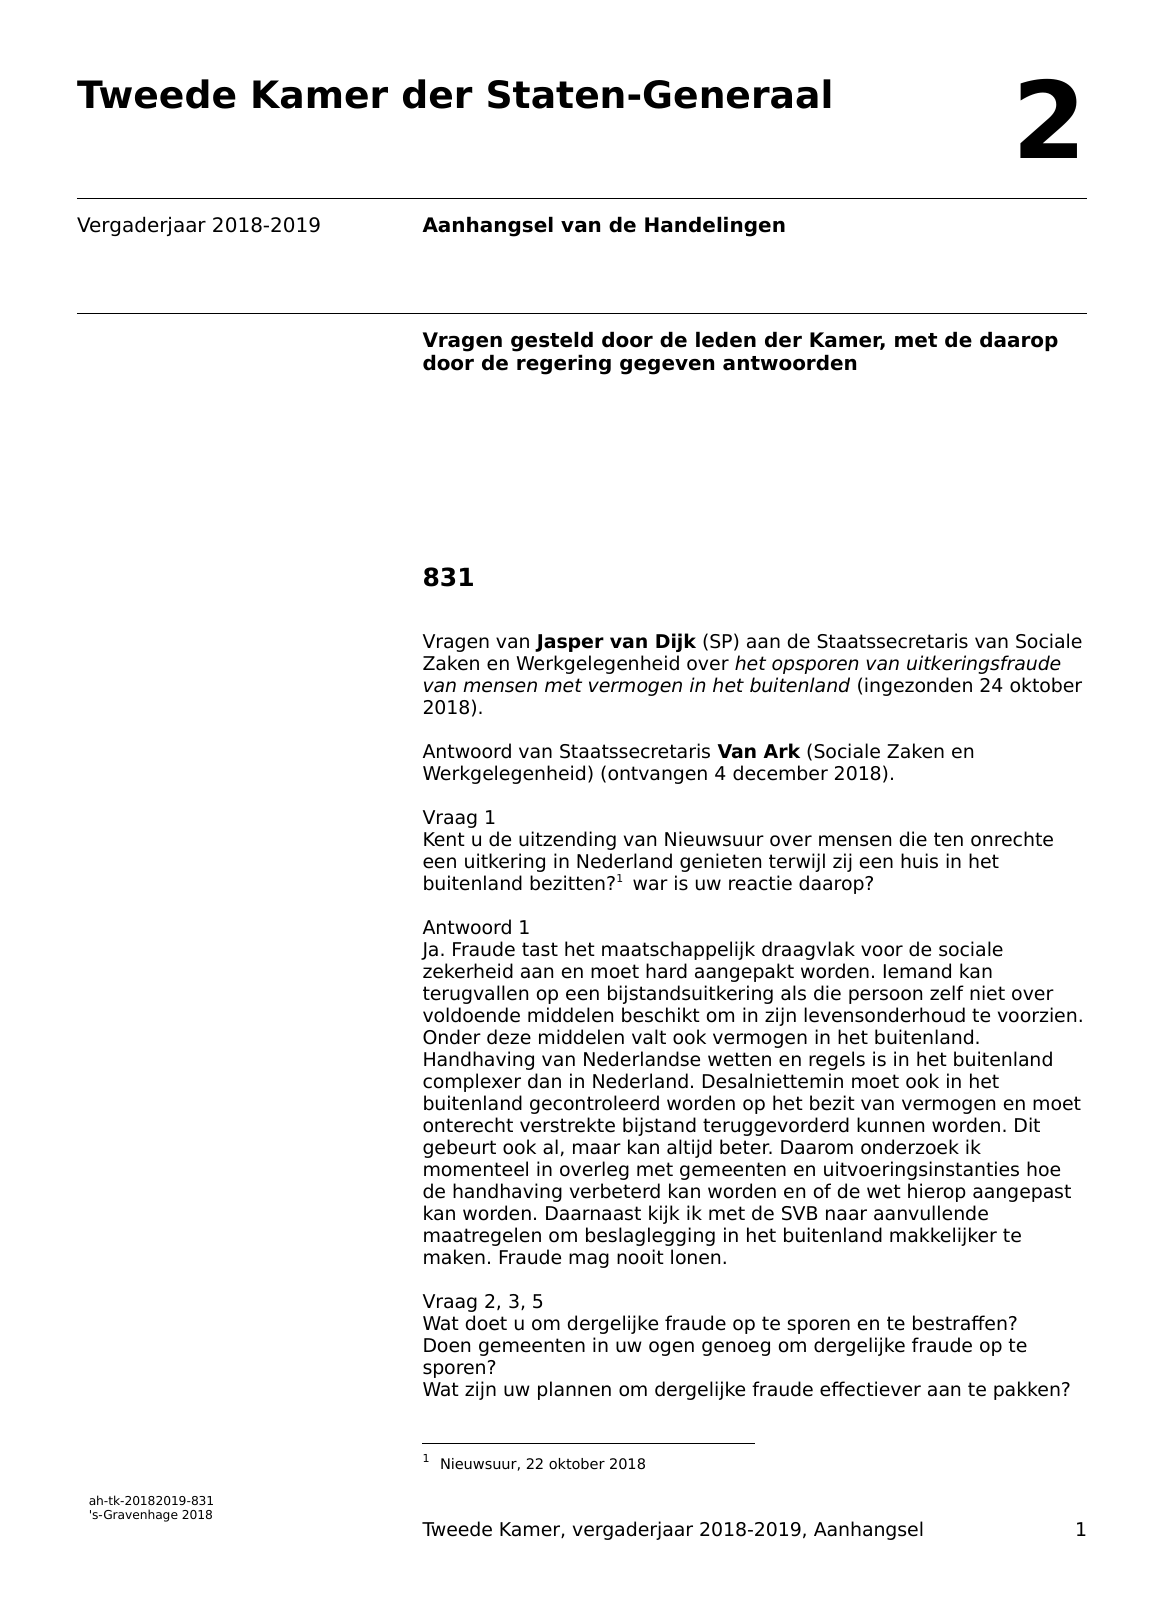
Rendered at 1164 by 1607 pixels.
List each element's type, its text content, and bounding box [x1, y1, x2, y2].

table_header 2 [886, 59, 1087, 198]
text Nieuwsuur, 22 oktober 2018 [422, 1452, 1087, 1474]
text Vraag 2, 3, 5 [422, 1291, 1087, 1313]
text Vraag 1 [422, 807, 1087, 829]
text Doen gemeenten in uw ogen genoeg om dergelijke fraude op te sporen? [422, 1335, 1087, 1379]
text Vragen van Jasper van Dijk (SP) aan de Staatssecretaris van Sociale Zaken en Werkgelegenheid over het opsporen van uitkeringsfraude van mensen met vermogen in het buitenland (ingezonden 24 oktober 2018). [422, 631, 1087, 718]
text Wat zijn uw plannen om dergelijke fraude effectiever aan te pakken? [422, 1379, 1087, 1401]
table_cell Vergaderjaar 2018-2019 [77, 199, 422, 313]
text Antwoord 1 [422, 917, 1087, 939]
text Wat doet u om dergelijke fraude op te sporen en te bestraffen? [422, 1313, 1087, 1335]
text 831 [422, 563, 1087, 592]
text Kent u de uitzending van Nieuwsuur over mensen die ten onrechte een uitkering in Nederland genieten terwijl zij een huis in het buitenland bezitten? war is uw reactie daarop? [422, 829, 1087, 895]
table_cell Aanhangsel van de Handelingen [422, 199, 1087, 313]
table_cell Vragen gesteld door de leden der Kamer, met de daarop door de regering gegeven antwoorden [422, 314, 1087, 376]
text Ja. Fraude tast het maatschappelijk draagvlak voor de sociale zekerheid aan en moet hard aangepakt worden. Iemand kan terugvallen op een bijstandsuitkering als die persoon zelf niet over voldoende middelen beschikt om in zijn levensonderhoud te voorzien. Onder deze middelen valt ook vermogen in het buitenland. Handhaving van Nederlandse wetten en regels is in het buitenland complexer dan in Nederland. Desalniettemin moet ook in het buitenland gecontroleerd worden op het bezit van vermogen en moet onterecht verstrekte bijstand teruggevorderd kunnen worden. Dit gebeurt ook al, maar kan altijd beter. Daarom onderzoek ik momenteel in overleg met gemeenten en uitvoeringsinstanties hoe de handhaving verbeterd kan worden en of de wet hierop aangepast kan worden. Daarnaast kijk ik met de SVB naar aanvullende maatregelen om beslaglegging in het buitenland makkelijker te maken. Fraude mag nooit lonen. [422, 939, 1087, 1269]
text 's-Gravenhage 2018 [88, 1508, 323, 1522]
table_cell [77, 314, 422, 376]
text Antwoord van Staatssecretaris Van Ark (Sociale Zaken en Werkgelegenheid) (ontvangen 4 december 2018). [422, 741, 1087, 785]
table_header Tweede Kamer der Staten-Generaal [77, 59, 886, 198]
text ah-tk-20182019-831 [88, 1494, 323, 1508]
